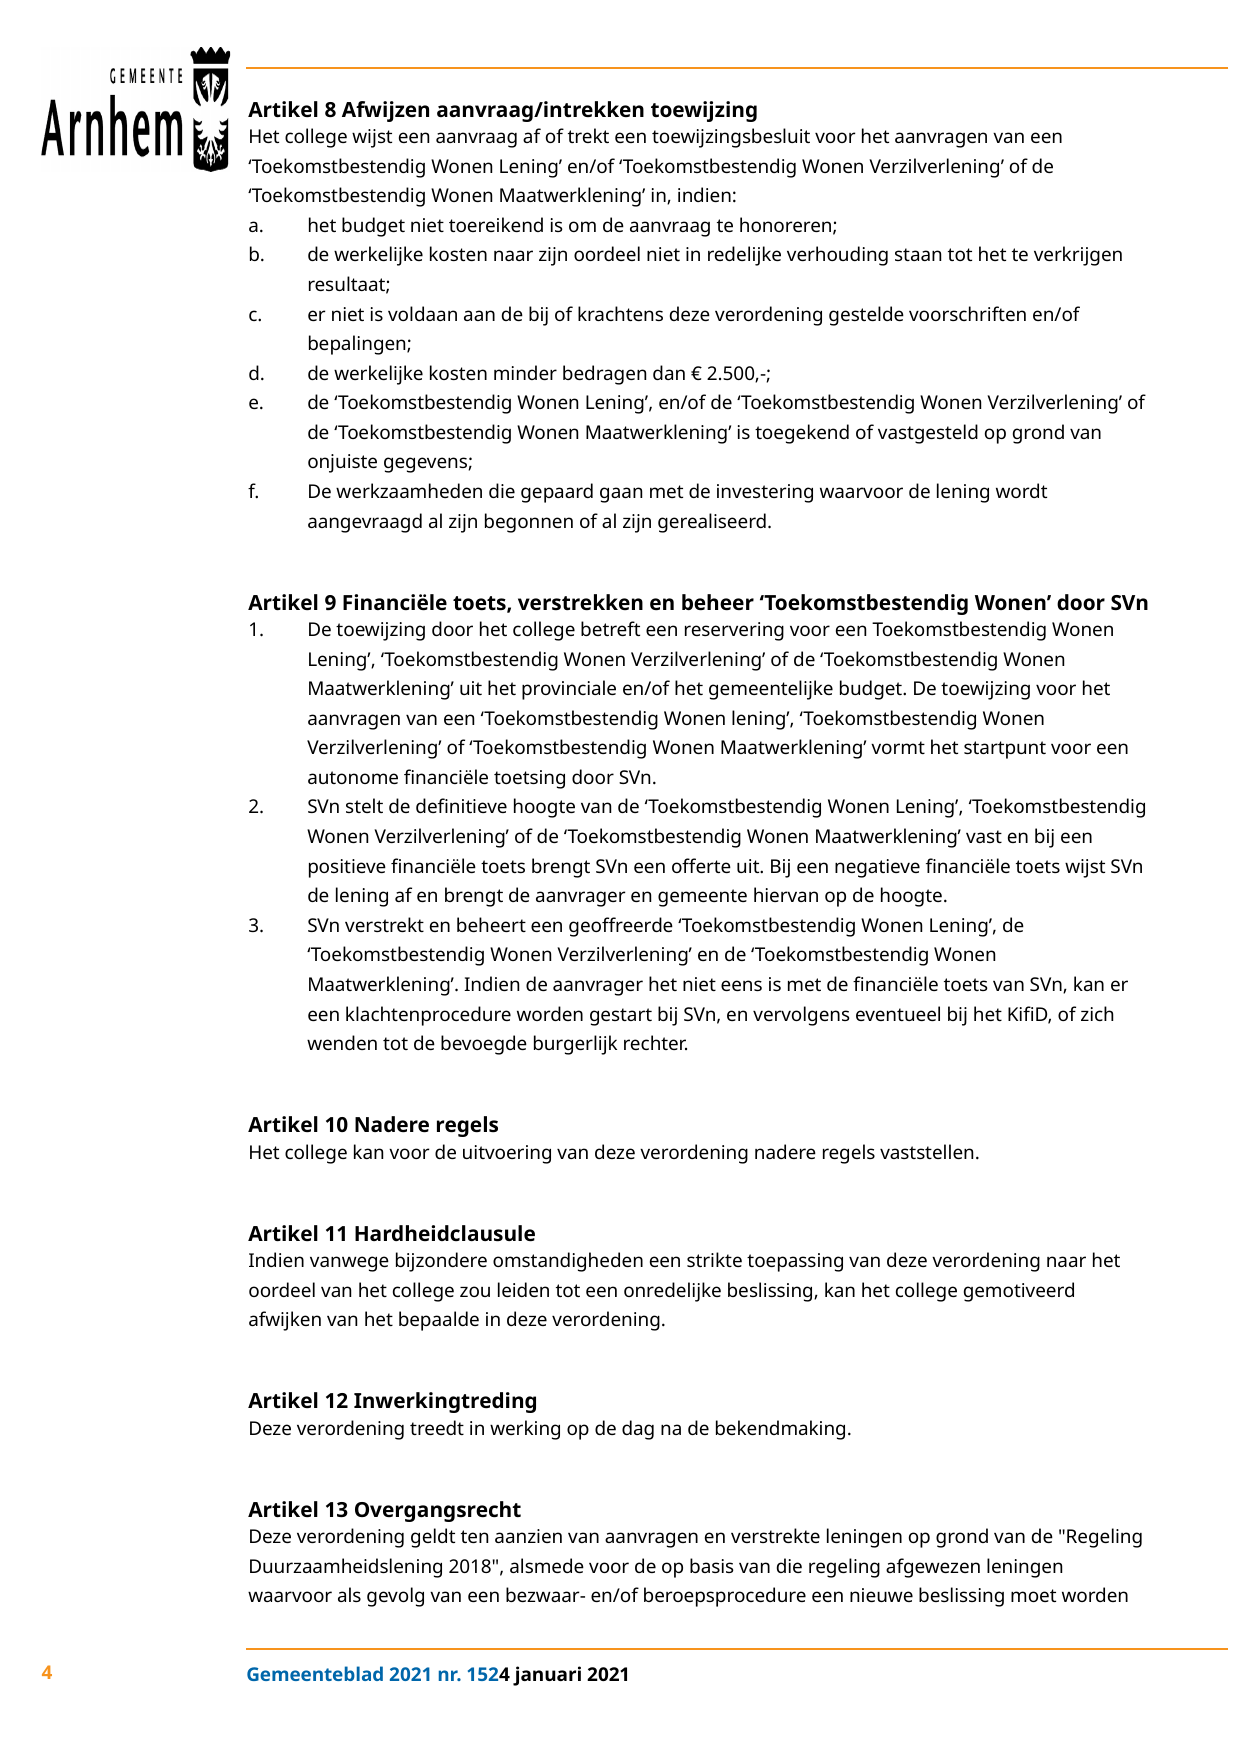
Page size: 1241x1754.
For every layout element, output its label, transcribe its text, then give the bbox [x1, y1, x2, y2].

list SVn stelt de definitieve hoogte van de ‘Toekomstbestendig Wonen Lening’, ‘Toekomstbestendig Wonen Verzilverlening’ of de ‘Toekomstbestendig Wonen Maatwerklening’ vast en bij een positieve financiële toets brengt SVn een offerte uit. Bij een negatieve financiële toets wijst SVn de lening af en brengt de aanvrager en gemeente hiervan op de hoogte. [248, 794, 1152, 908]
list de werkelijke kosten naar zijn oordeel niet in redelijke verhouding staan tot het te verkrijgen resultaat; [248, 242, 1152, 297]
text Artikel 13 Overgangsrecht [248, 1495, 1152, 1523]
text Artikel 10 Nadere regels [248, 1110, 1152, 1139]
list het budget niet toereikend is om de aanvraag te honoreren; [248, 212, 1152, 238]
list de ‘Toekomstbestendig Wonen Lening’, en/of de ‘Toekomstbestendig Wonen Verzilverlening’ of de ‘Toekomstbestendig Wonen Maatwerklening’ is toegekend of vastgesteld op grond van onjuiste gegevens; [248, 389, 1152, 474]
text Indien vanwege bijzondere omstandigheden een strikte toepassing van deze verordening naar het oordeel van het college zou leiden tot een onredelijke beslissing, kan het college gemotiveerd afwijken van het bepaalde in deze verordening. [248, 1247, 1152, 1332]
list SVn verstrekt en beheert een geoffreerde ‘Toekomstbestendig Wonen Lening’, de ‘Toekomstbestendig Wonen Verzilverlening’ en de ‘Toekomstbestendig Wonen Maatwerklening’. Indien de aanvrager het niet eens is met de financiële toets van SVn, kan er een klachtenprocedure worden gestart bij SVn, en vervolgens eventueel bij het KifiD, of zich wenden tot de bevoegde burgerlijk rechter. [248, 912, 1152, 1056]
text Het college wijst een aanvraag af of trekt een toewijzingsbesluit voor het aanvragen van een ‘Toekomstbestendig Wonen Lening’ en/of ‘Toekomstbestendig Wonen Verzilverlening’ of de ‘Toekomstbestendig Wonen Maatwerklening’ in, indien: [248, 123, 1152, 208]
text Het college kan voor de uitvoering van deze verordening nadere regels vaststellen. [248, 1139, 1152, 1164]
list er niet is voldaan aan de bij of krachtens deze verordening gestelde voorschriften en/of bepalingen; [248, 301, 1152, 356]
text Artikel 8 Afwijzen aanvraag/intrekken toewijzing [248, 95, 1152, 123]
text Artikel 11 Hardheidclausule [248, 1219, 1152, 1247]
text Artikel 12 Inwerkingtreding [248, 1386, 1152, 1415]
text Deze verordening treedt in werking op de dag na de bekendmaking. [248, 1415, 1152, 1441]
list De werkzaamheden die gepaard gaan met de investering waarvoor de lening wordt aangevraagd al zijn begonnen of al zijn gerealiseerd. [248, 478, 1152, 533]
list de werkelijke kosten minder bedragen dan € 2.500,-; [248, 360, 1152, 386]
picture [41, 47, 231, 172]
list De toewijzing door het college betreft een reservering voor een Toekomstbestendig Wonen Lening’, ‘Toekomstbestendig Wonen Verzilverlening’ of de ‘Toekomstbestendig Wonen Maatwerklening’ uit het provinciale en/of het gemeentelijke budget. De toewijzing voor het aanvragen van een ‘Toekomstbestendig Wonen lening’, ‘Toekomstbestendig Wonen Verzilverlening’ of ‘Toekomstbestendig Wonen Maatwerklening’ vormt het startpunt voor een autonome financiële toetsing door SVn. [248, 616, 1152, 790]
text Artikel 9 Financiële toets, verstrekken en beheer ‘Toekomstbestendig Wonen’ door SVn [248, 588, 1152, 616]
text Deze verordening geldt ten aanzien van aanvragen en verstrekte leningen op grond van de "Regeling Duurzaamheidslening 2018", alsmede voor de op basis van die regeling afgewezen leningen waarvoor als gevolg van een bezwaar- en/of beroepsprocedure een nieuwe beslissing moet worden [248, 1523, 1152, 1608]
